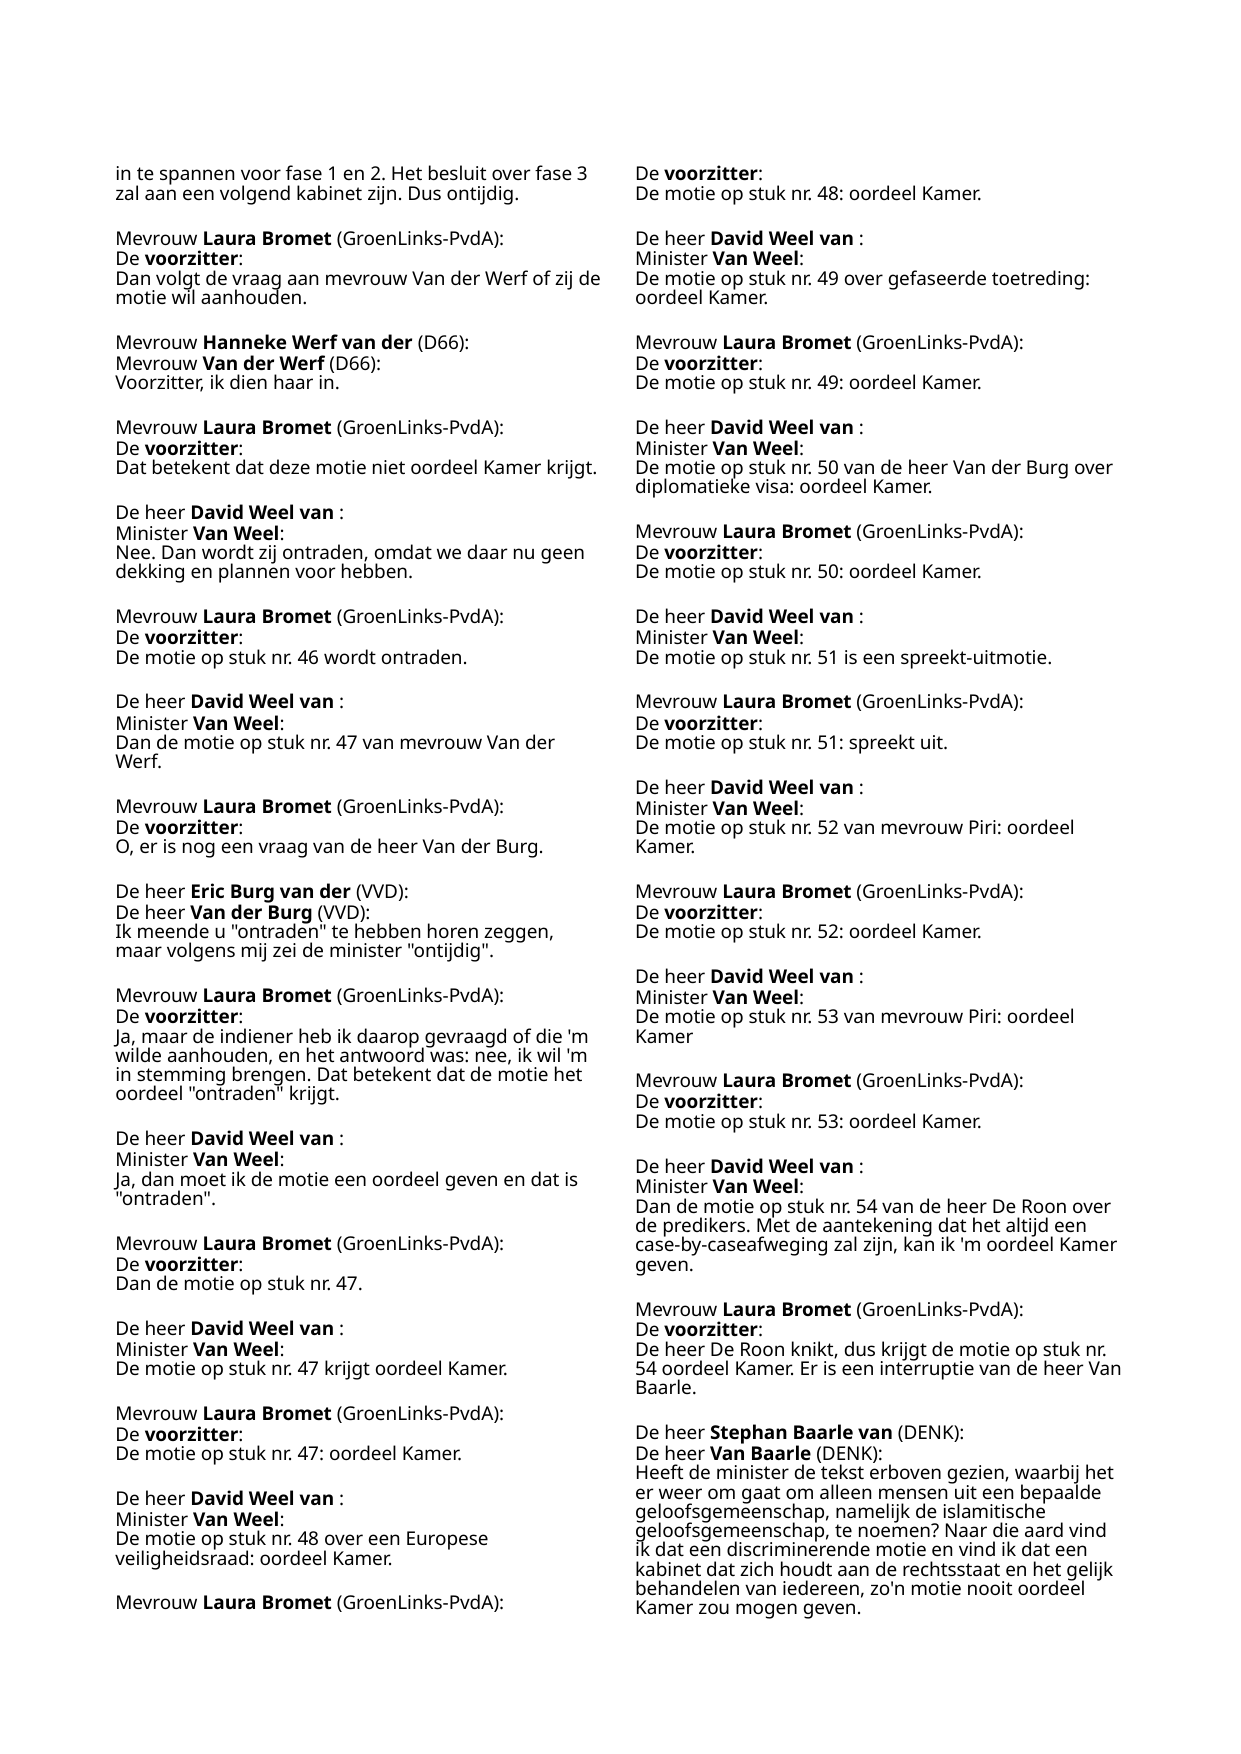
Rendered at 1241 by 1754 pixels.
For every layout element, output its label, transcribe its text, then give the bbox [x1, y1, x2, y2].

text De motie op stuk nr. 49: oordeel Kamer. [635, 374, 1125, 393]
text Mevrouw Laura Bromet (GroenLinks-PvdA): [635, 329, 1125, 355]
text Heeft de minister de tekst erboven gezien, waarbij het er weer om gaat om alleen mensen uit een bepaalde geloofsgemeenschap, namelijk de islamitische geloofsgemeenschap, te noemen? Naar die aard vind ik dat een discriminerende motie en vind ik dat een kabinet dat zich houdt aan de rechtsstaat en het gelijk behandelen van iedereen, zo'n motie nooit oordeel Kamer zou mogen geven. [635, 1464, 1125, 1618]
text Ja, dan moet ik de motie een oordeel geven en dat is "ontraden". [115, 1171, 605, 1209]
text Minister Van Weel: [115, 1511, 605, 1530]
text De motie op stuk nr. 49 over gefaseerde toetreding: oordeel Kamer. [635, 270, 1125, 308]
text Mevrouw Laura Bromet (GroenLinks-PvdA): [115, 983, 605, 1008]
text De voorzitter: [115, 1008, 605, 1028]
text Mevrouw Laura Bromet (GroenLinks-PvdA): [115, 225, 605, 250]
text Nee. Dan wordt zij ontraden, omdat we daar nu geen dekking en plannen voor hebben. [115, 544, 605, 583]
text De voorzitter: [115, 819, 605, 838]
text Minister Van Weel: [115, 714, 605, 734]
text Mevrouw Laura Bromet (GroenLinks-PvdA): [635, 1068, 1125, 1093]
text Dan volgt de vraag aan mevrouw Van der Werf of zij de motie wil aanhouden. [115, 270, 605, 308]
text Dan de motie op stuk nr. 47 van mevrouw Van der Werf. [115, 734, 605, 772]
text De heer David Weel van : [115, 1126, 605, 1151]
text De heer David Weel van : [635, 414, 1125, 440]
text De motie op stuk nr. 50 van de heer Van der Burg over diplomatieke visa: oordeel Kamer. [635, 459, 1125, 498]
text De heer David Weel van : [115, 689, 605, 714]
text De voorzitter: [115, 250, 605, 270]
text Mevrouw Hanneke Werf van der (D66): [115, 329, 605, 355]
text De heer Stephan Baarle van (DENK): [635, 1419, 1125, 1445]
text Mevrouw Laura Bromet (GroenLinks-PvdA): [115, 1589, 605, 1615]
text Voorzitter, ik dien haar in. [115, 374, 605, 393]
text Mevrouw Laura Bromet (GroenLinks-PvdA): [635, 689, 1125, 714]
text Minister Van Weel: [635, 250, 1125, 270]
text Minister Van Weel: [115, 525, 605, 544]
text Dat betekent dat deze motie niet oordeel Kamer krijgt. [115, 459, 605, 478]
text Minister Van Weel: [635, 1178, 1125, 1198]
text De voorzitter: [635, 1093, 1125, 1113]
text Dan de motie op stuk nr. 54 van de heer De Roon over de predikers. Met de aantekening dat het altijd een case-by-caseafweging zal zijn, kan ik 'm oordeel Kamer geven. [635, 1198, 1125, 1275]
text Minister Van Weel: [635, 440, 1125, 459]
text Ik meende u "ontraden" te hebben horen zeggen, maar volgens mij zei de minister "ontijdig". [115, 923, 605, 962]
text Mevrouw Laura Bromet (GroenLinks-PvdA): [635, 518, 1125, 544]
text De voorzitter: [635, 904, 1125, 923]
text De motie op stuk nr. 53: oordeel Kamer. [635, 1113, 1125, 1132]
text De voorzitter: [115, 1256, 605, 1275]
text De motie op stuk nr. 48: oordeel Kamer. [635, 184, 1125, 204]
text De voorzitter: [115, 440, 605, 459]
text Minister Van Weel: [635, 629, 1125, 649]
text De voorzitter: [635, 1321, 1125, 1341]
text De motie op stuk nr. 48 over een Europese veiligheidsraad: oordeel Kamer. [115, 1530, 605, 1569]
text De heer David Weel van : [115, 1315, 605, 1341]
text Mevrouw Laura Bromet (GroenLinks-PvdA): [115, 414, 605, 440]
text De heer David Weel van : [635, 963, 1125, 989]
text De motie op stuk nr. 46 wordt ontraden. [115, 649, 605, 668]
text Mevrouw Laura Bromet (GroenLinks-PvdA): [635, 878, 1125, 904]
text De voorzitter: [635, 544, 1125, 563]
text Mevrouw Van der Werf (D66): [115, 355, 605, 374]
text O, er is nog een vraag van de heer Van der Burg. [115, 838, 605, 857]
text De motie op stuk nr. 52 van mevrouw Piri: oordeel Kamer. [635, 819, 1125, 857]
text Ja, maar de indiener heb ik daarop gevraagd of die 'm wilde aanhouden, en het antwoord was: nee, ik wil 'm in stemming brengen. Dat betekent dat de motie het oordeel "ontraden" krijgt. [115, 1028, 605, 1105]
text De voorzitter: [635, 714, 1125, 734]
text Mevrouw Laura Bromet (GroenLinks-PvdA): [115, 1400, 605, 1426]
text De motie op stuk nr. 47: oordeel Kamer. [115, 1445, 605, 1464]
text in te spannen voor fase 1 en 2. Het besluit over fase 3 zal aan een volgend kabinet zijn. Dus ontijdig. [115, 165, 605, 204]
text De heer David Weel van : [635, 1153, 1125, 1178]
text Minister Van Weel: [635, 799, 1125, 819]
text Mevrouw Laura Bromet (GroenLinks-PvdA): [115, 793, 605, 819]
text De motie op stuk nr. 47 krijgt oordeel Kamer. [115, 1360, 605, 1379]
text De heer De Roon knikt, dus krijgt de motie op stuk nr. 54 oordeel Kamer. Er is een interruptie van de heer Van Baarle. [635, 1341, 1125, 1398]
text De voorzitter: [115, 629, 605, 649]
text Mevrouw Laura Bromet (GroenLinks-PvdA): [115, 1230, 605, 1256]
text De heer David Weel van : [115, 1485, 605, 1511]
text Minister Van Weel: [635, 989, 1125, 1008]
text De motie op stuk nr. 53 van mevrouw Piri: oordeel Kamer [635, 1008, 1125, 1047]
text Minister Van Weel: [115, 1341, 605, 1360]
text De heer David Weel van : [635, 604, 1125, 629]
text Mevrouw Laura Bromet (GroenLinks-PvdA): [115, 604, 605, 629]
text De motie op stuk nr. 52: oordeel Kamer. [635, 923, 1125, 942]
text De voorzitter: [115, 1426, 605, 1445]
text De heer Van Baarle (DENK): [635, 1445, 1125, 1464]
text De heer David Weel van : [635, 774, 1125, 799]
text De heer David Weel van : [635, 225, 1125, 250]
text De motie op stuk nr. 50: oordeel Kamer. [635, 563, 1125, 583]
text Mevrouw Laura Bromet (GroenLinks-PvdA): [635, 1296, 1125, 1321]
text De heer David Weel van : [115, 499, 605, 525]
text De heer Van der Burg (VVD): [115, 904, 605, 923]
text Dan de motie op stuk nr. 47. [115, 1275, 605, 1294]
text De voorzitter: [635, 355, 1125, 374]
text Minister Van Weel: [115, 1151, 605, 1171]
text De heer Eric Burg van der (VVD): [115, 878, 605, 904]
text De motie op stuk nr. 51: spreekt uit. [635, 734, 1125, 753]
text De motie op stuk nr. 51 is een spreekt-uitmotie. [635, 649, 1125, 668]
text De voorzitter: [635, 165, 1125, 184]
